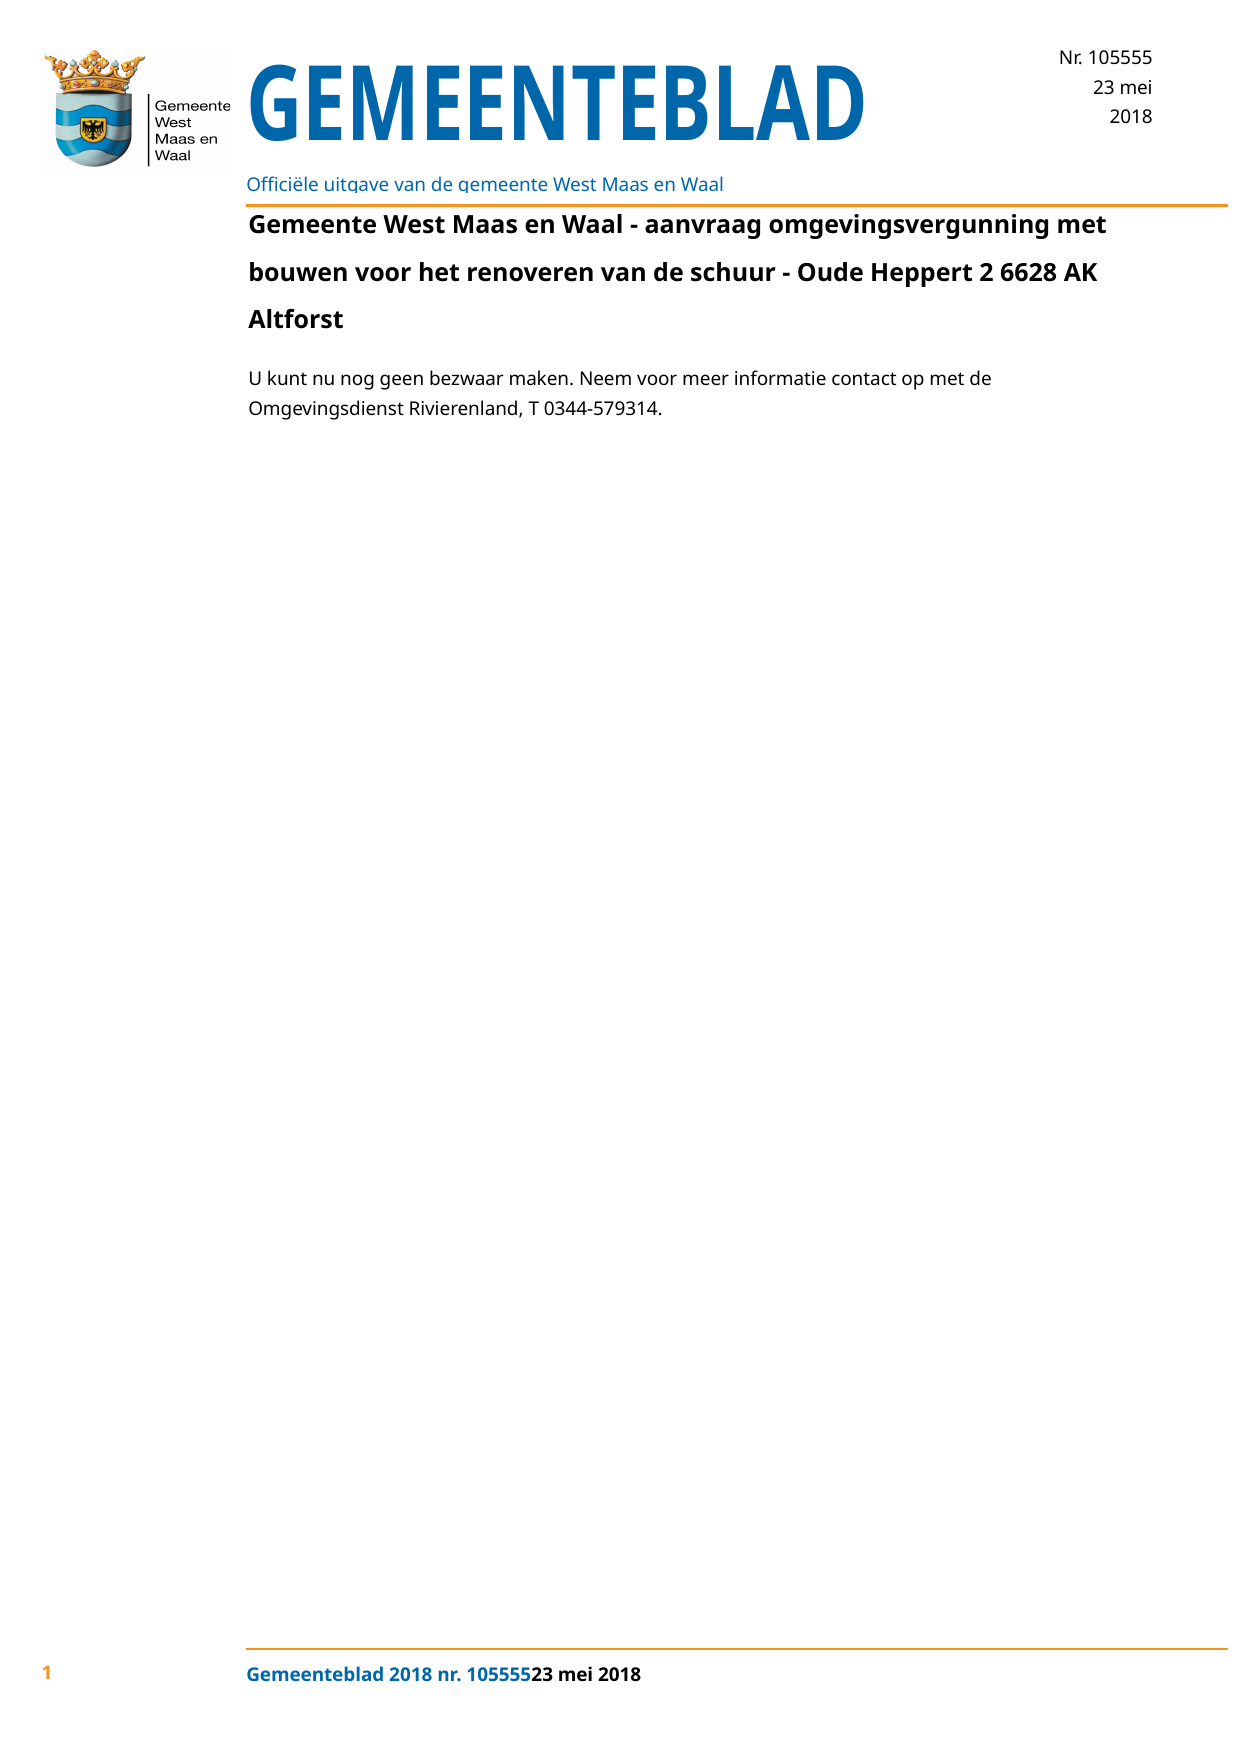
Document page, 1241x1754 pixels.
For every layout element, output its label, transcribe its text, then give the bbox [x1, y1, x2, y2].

text U kunt nu nog geen bezwaar maken. Neem voor meer informatie contact op met de Omgevingsdienst Rivierenland, T 0344-579314. [248, 366, 1152, 421]
text Gemeente West Maas en Waal - aanvraag omgevingsvergunning met bouwen voor het renoveren van de schuur - Oude Heppert 2 6628 AK Altforst [248, 207, 1152, 336]
picture [41, 47, 231, 172]
